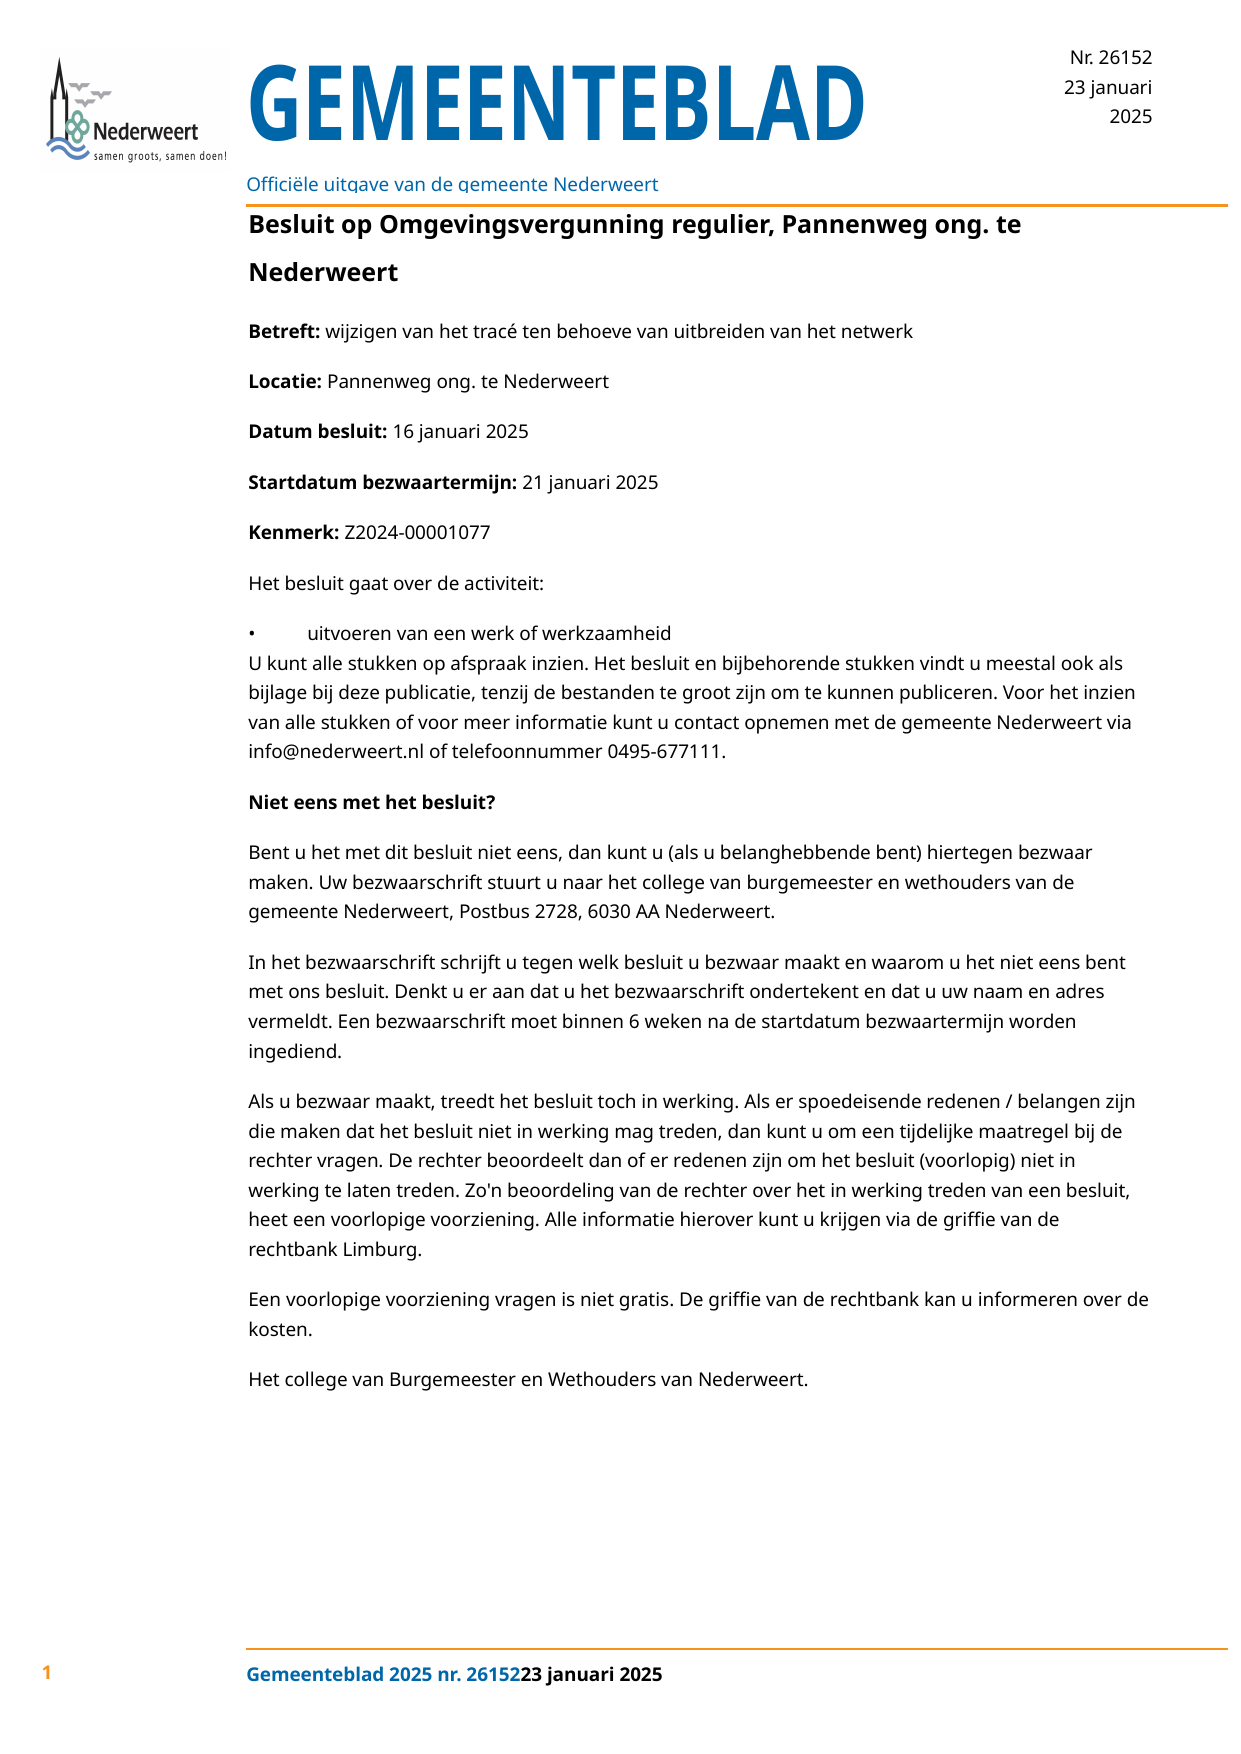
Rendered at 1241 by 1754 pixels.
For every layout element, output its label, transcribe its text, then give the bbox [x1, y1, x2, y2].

text Bent u het met dit besluit niet eens, dan kunt u (als u belanghebbende bent) hiertegen bezwaar maken. Uw bezwaarschrift stuurt u naar het college van burgemeester en wethouders van de gemeente Nederweert, Postbus 2728, 6030 AA Nederweert. [248, 839, 1152, 924]
text Locatie: Pannenweg ong. te Nederweert [248, 368, 1152, 394]
text Het besluit gaat over de activiteit: [248, 570, 1152, 596]
text Niet eens met het besluit? [248, 789, 1152, 815]
text In het bezwaarschrift schrijft u tegen welk besluit u bezwaar maakt en waarom u het niet eens bent met ons besluit. Denkt u er aan dat u het bezwaarschrift ondertekent en dat u uw naam en adres vermeldt. Een bezwaarschrift moet binnen 6 weken na de startdatum bezwaartermijn worden ingediend. [248, 949, 1152, 1064]
list uitvoeren van een werk of werkzaamheid [248, 620, 1152, 646]
text Als u bezwaar maakt, treedt het besluit toch in werking. Als er spoedeisende redenen / belangen zijn die maken dat het besluit niet in werking mag treden, dan kunt u om een tijdelijke maatregel bij de rechter vragen. De rechter beoordeelt dan of er redenen zijn om het besluit (voorlopig) niet in werking te laten treden. Zo'n beoordeling van de rechter over het in werking treden van een besluit, heet een voorlopige voorziening. Alle informatie hierover kunt u krijgen via de griffie van de rechtbank Limburg. [248, 1088, 1152, 1262]
text U kunt alle stukken op afspraak inzien. Het besluit en bijbehorende stukken vindt u meestal ook als bijlage bij deze publicatie, tenzij de bestanden te groot zijn om te kunnen publiceren. Voor het inzien van alle stukken of voor meer informatie kunt u contact opnemen met de gemeente Nederweert via info@nederweert.nl of telefoonnummer 0495-677111. [248, 650, 1152, 764]
text Startdatum bezwaartermijn: 21 januari 2025 [248, 469, 1152, 495]
picture [41, 47, 231, 172]
text Betreft: wijzigen van het tracé ten behoeve van uitbreiden van het netwerk [248, 318, 1152, 344]
text Datum besluit: 16 januari 2025 [248, 419, 1152, 444]
text Besluit op Omgevingsvergunning regulier, Pannenweg ong. te Nederweert [248, 207, 1152, 288]
text Een voorlopige voorziening vragen is niet gratis. De griffie van de rechtbank kan u informeren over de kosten. [248, 1287, 1152, 1342]
text Kenmerk: Z2024-00001077 [248, 519, 1152, 545]
text Het college van Burgemeester en Wethouders van Nederweert. [248, 1367, 1152, 1392]
